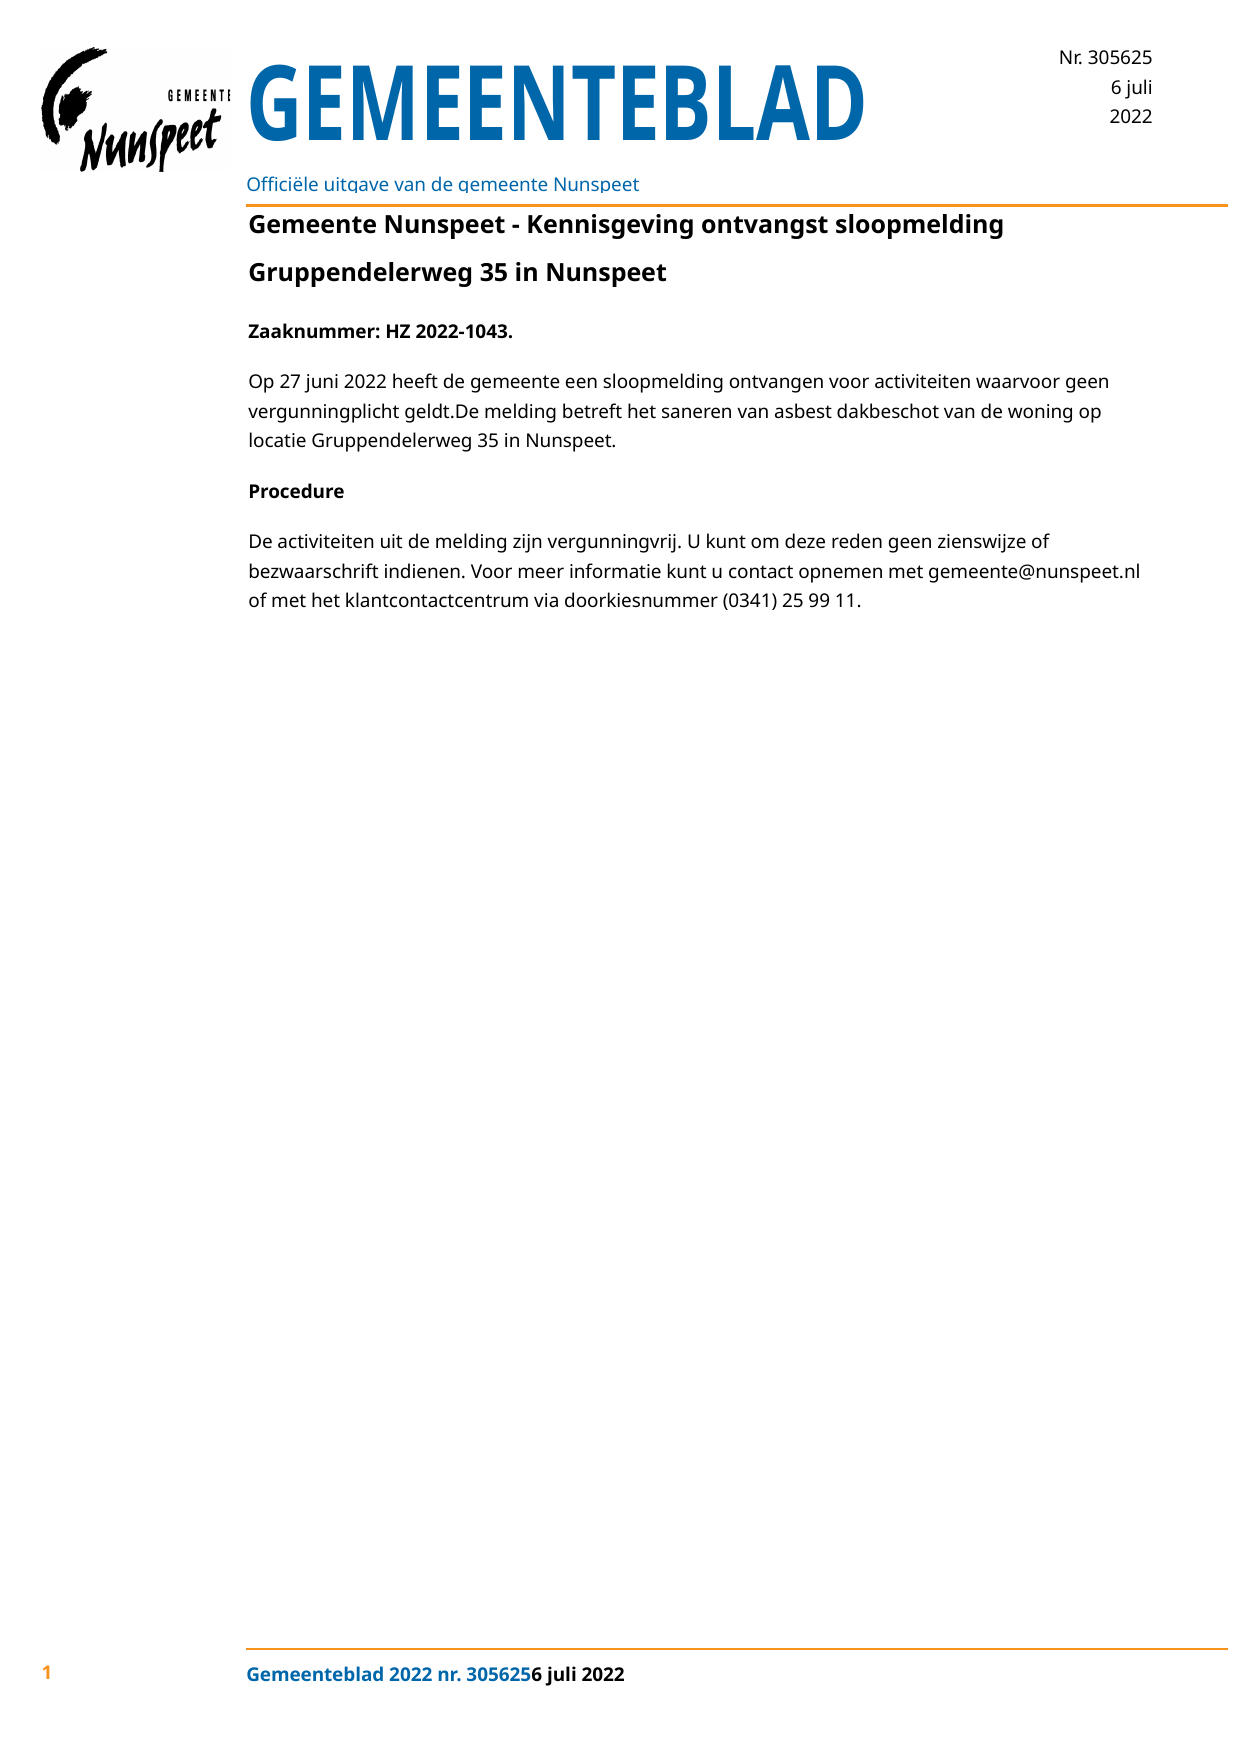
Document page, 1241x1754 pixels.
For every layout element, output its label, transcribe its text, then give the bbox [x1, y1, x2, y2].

text Procedure [248, 478, 1152, 504]
text Zaaknummer: HZ 2022-1043. [248, 318, 1152, 344]
text De activiteiten uit de melding zijn vergunningvrij. U kunt om deze reden geen zienswijze of bezwaarschrift indienen. Voor meer informatie kunt u contact opnemen met gemeente@nunspeet.nl of met het klantcontactcentrum via doorkiesnummer (0341) 25 99 11. [248, 528, 1152, 613]
text Gemeente Nunspeet - Kennisgeving ontvangst sloopmelding Gruppendelerweg 35 in Nunspeet [248, 207, 1152, 288]
picture [41, 47, 231, 172]
text Op 27 juni 2022 heeft de gemeente een sloopmelding ontvangen voor activiteiten waarvoor geen vergunningplicht geldt.De melding betreft het saneren van asbest dakbeschot van de woning op locatie Gruppendelerweg 35 in Nunspeet. [248, 368, 1152, 453]
